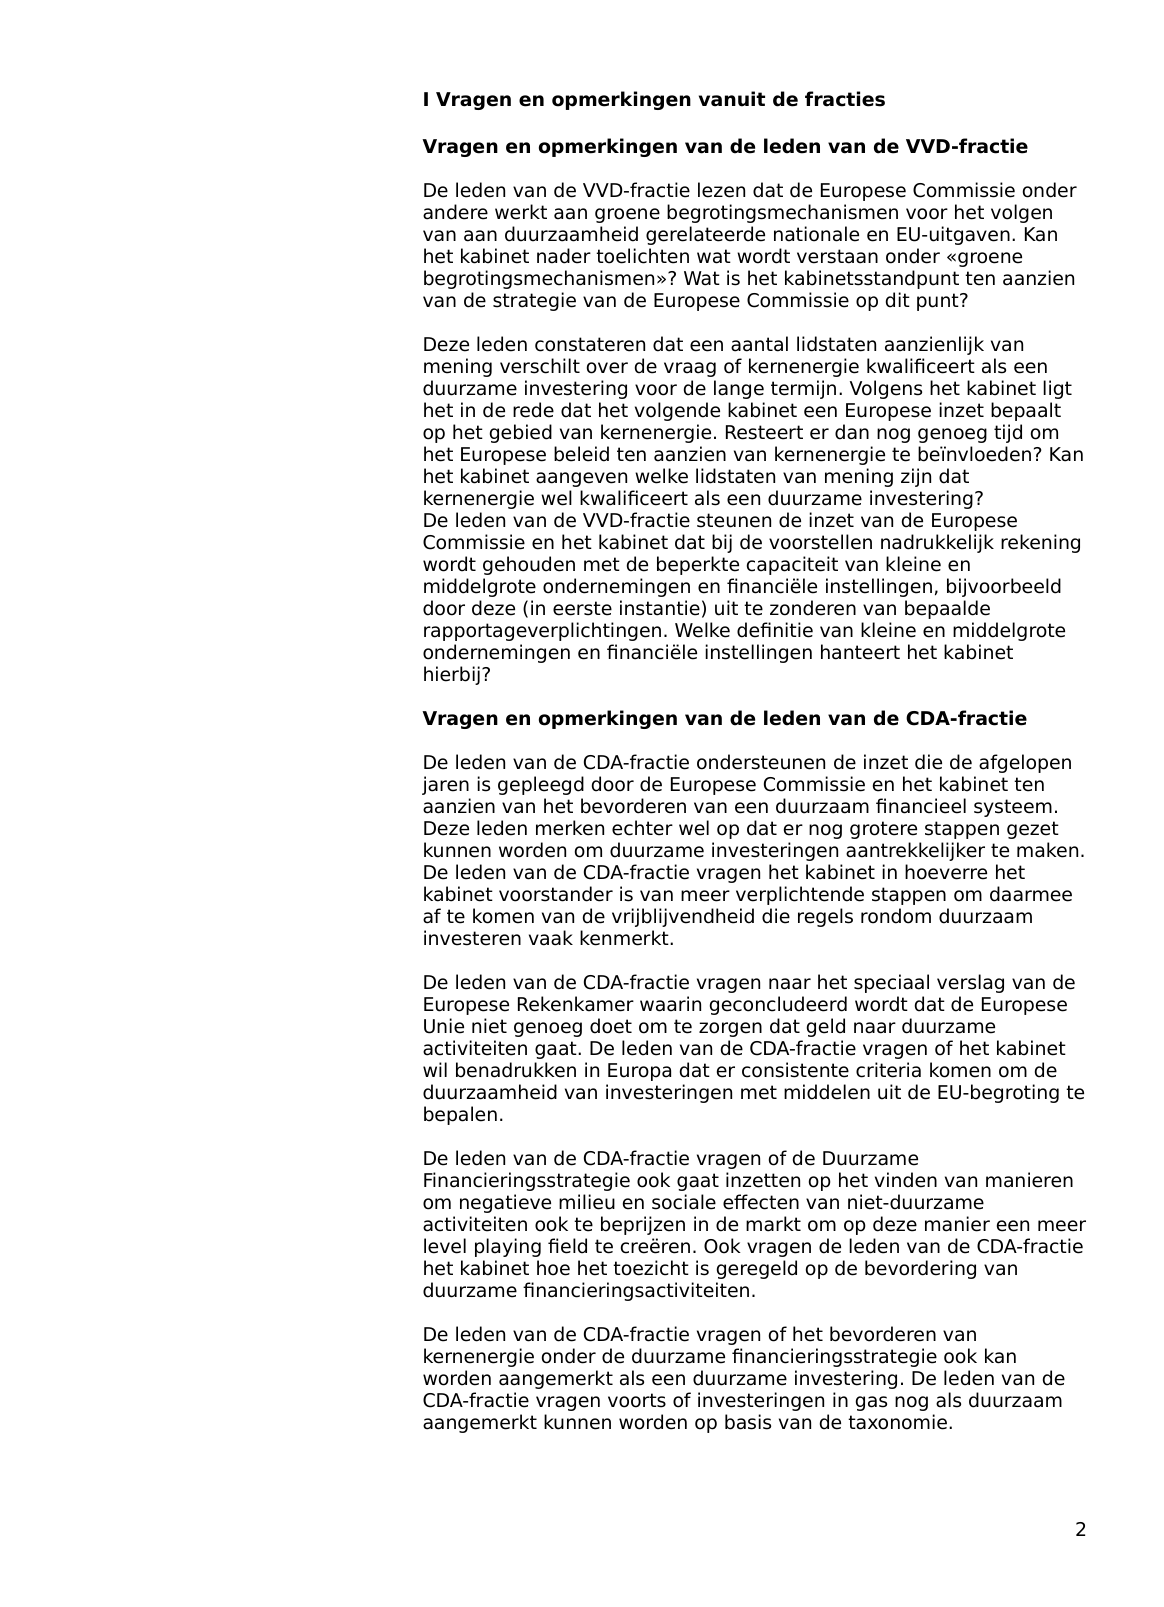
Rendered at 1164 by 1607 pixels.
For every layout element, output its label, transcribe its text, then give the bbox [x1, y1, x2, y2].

text De leden van de CDA-fractie vragen naar het speciaal verslag van de Europese Rekenkamer waarin geconcludeerd wordt dat de Europese Unie niet genoeg doet om te zorgen dat geld naar duurzame activiteiten gaat. De leden van de CDA-fractie vragen of het kabinet wil benadrukken in Europa dat er consistente criteria komen om de duurzaamheid van investeringen met middelen uit de EU-begroting te bepalen. [422, 972, 1087, 1126]
text De leden van de VVD-fractie steunen de inzet van de Europese Commissie en het kabinet dat bij de voorstellen nadrukkelijk rekening wordt gehouden met de beperkte capaciteit van kleine en middelgrote ondernemingen en financiële instellingen, bijvoorbeeld door deze (in eerste instantie) uit te zonderen van bepaalde rapportageverplichtingen. Welke definitie van kleine en middelgrote ondernemingen en financiële instellingen hanteert het kabinet hierbij? [422, 510, 1087, 686]
text De leden van de CDA-fractie ondersteunen de inzet die de afgelopen jaren is gepleegd door de Europese Commissie en het kabinet ten aanzien van het bevorderen van een duurzaam financieel systeem. Deze leden merken echter wel op dat er nog grotere stappen gezet kunnen worden om duurzame investeringen aantrekkelijker te maken. De leden van de CDA-fractie vragen het kabinet in hoeverre het kabinet voorstander is van meer verplichtende stappen om daarmee af te komen van de vrijblijvendheid die regels rondom duurzaam investeren vaak kenmerkt. [422, 752, 1087, 950]
subtitle Vragen en opmerkingen van de leden van de CDA-fractie [422, 708, 1087, 730]
text De leden van de CDA-fractie vragen of de Duurzame Financieringsstrategie ook gaat inzetten op het vinden van manieren om negatieve milieu en sociale effecten van niet-duurzame activiteiten ook te beprijzen in de markt om op deze manier een meer level playing field te creëren. Ook vragen de leden van de CDA-fractie het kabinet hoe het toezicht is geregeld op de bevordering van duurzame financieringsactiviteiten. [422, 1148, 1087, 1302]
text De leden van de VVD-fractie lezen dat de Europese Commissie onder andere werkt aan groene begrotingsmechanismen voor het volgen van aan duurzaamheid gerelateerde nationale en EU-uitgaven. Kan het kabinet nader toelichten wat wordt verstaan onder «groene begrotingsmechanismen»? Wat is het kabinetsstandpunt ten aanzien van de strategie van de Europese Commissie op dit punt? [422, 180, 1087, 312]
subtitle Vragen en opmerkingen van de leden van de VVD-fractie [422, 136, 1087, 158]
text De leden van de CDA-fractie vragen of het bevorderen van kernenergie onder de duurzame financieringsstrategie ook kan worden aangemerkt als een duurzame investering. De leden van de CDA-fractie vragen voorts of investeringen in gas nog als duurzaam aangemerkt kunnen worden op basis van de taxonomie. [422, 1324, 1087, 1434]
text Deze leden constateren dat een aantal lidstaten aanzienlijk van mening verschilt over de vraag of kernenergie kwalificeert als een duurzame investering voor de lange termijn. Volgens het kabinet ligt het in de rede dat het volgende kabinet een Europese inzet bepaalt op het gebied van kernenergie. Resteert er dan nog genoeg tijd om het Europese beleid ten aanzien van kernenergie te beïnvloeden? Kan het kabinet aangeven welke lidstaten van mening zijn dat kernenergie wel kwalificeert als een duurzame investering? [422, 334, 1087, 510]
subtitle I Vragen en opmerkingen vanuit de fracties [422, 89, 1087, 111]
